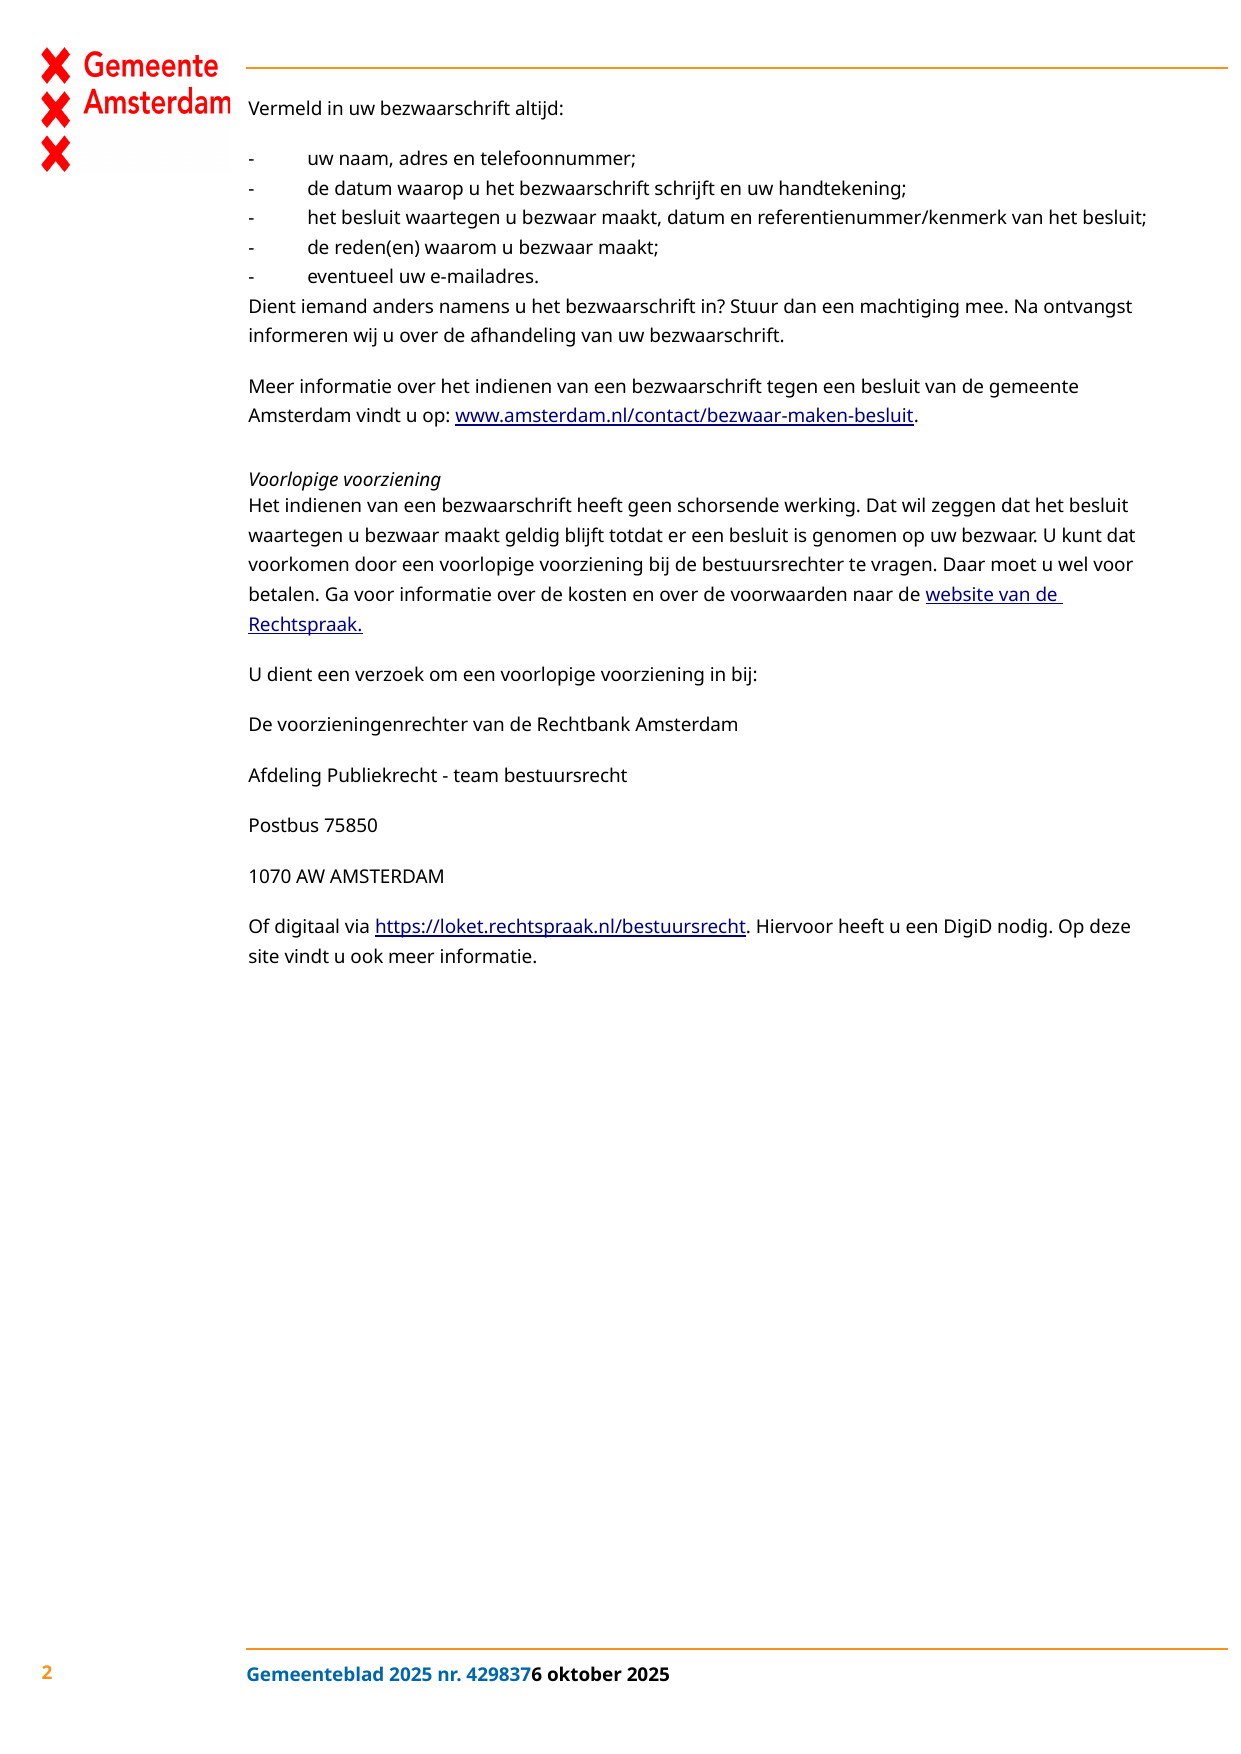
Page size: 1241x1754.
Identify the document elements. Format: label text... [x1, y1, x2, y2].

list de datum waarop u het bezwaarschrift schrijft en uw handtekening; [248, 175, 1152, 201]
text Postbus 75850 [248, 812, 1152, 838]
list eventueel uw e-mailadres. [248, 263, 1152, 289]
text Voorlopige voorziening [248, 467, 1152, 492]
text Meer informatie over het indienen van een bezwaarschrift tegen een besluit van de gemeente Amsterdam vindt u op: www.amsterdam.nl/contact/bezwaar-maken-besluit. [248, 373, 1152, 428]
list het besluit waartegen u bezwaar maakt, datum en referentienummer/kenmerk van het besluit; [248, 204, 1152, 230]
text U dient een verzoek om een voorlopige voorziening in bij: [248, 661, 1152, 687]
text De voorzieningenrechter van de Rechtbank Amsterdam [248, 712, 1152, 737]
text Of digitaal via https://loket.rechtspraak.nl/bestuursrecht. Hiervoor heeft u een DigiD nodig. Op deze site vindt u ook meer informatie. [248, 913, 1152, 968]
text Afdeling Publiekrecht - team bestuursrecht [248, 762, 1152, 788]
text Het indienen van een bezwaarschrift heeft geen schorsende werking. Dat wil zeggen dat het besluit waartegen u bezwaar maakt geldig blijft totdat er een besluit is genomen op uw bezwaar. U kunt dat voorkomen door een voorlopige voorziening bij de bestuursrechter te vragen. Daar moet u wel voor betalen. Ga voor informatie over de kosten en over de voorwaarden naar de website van de Rechtspraak. [248, 492, 1152, 636]
text 1070 AW AMSTERDAM [248, 863, 1152, 888]
text Vermeld in uw bezwaarschrift altijd: [248, 95, 1152, 121]
list uw naam, adres en telefoonnummer; [248, 145, 1152, 171]
picture [41, 47, 231, 172]
text Dient iemand anders namens u het bezwaarschrift in? Stuur dan een machtiging mee. Na ontvangst informeren wij u over de afhandeling van uw bezwaarschrift. [248, 293, 1152, 348]
list de reden(en) waarom u bezwaar maakt; [248, 234, 1152, 260]
